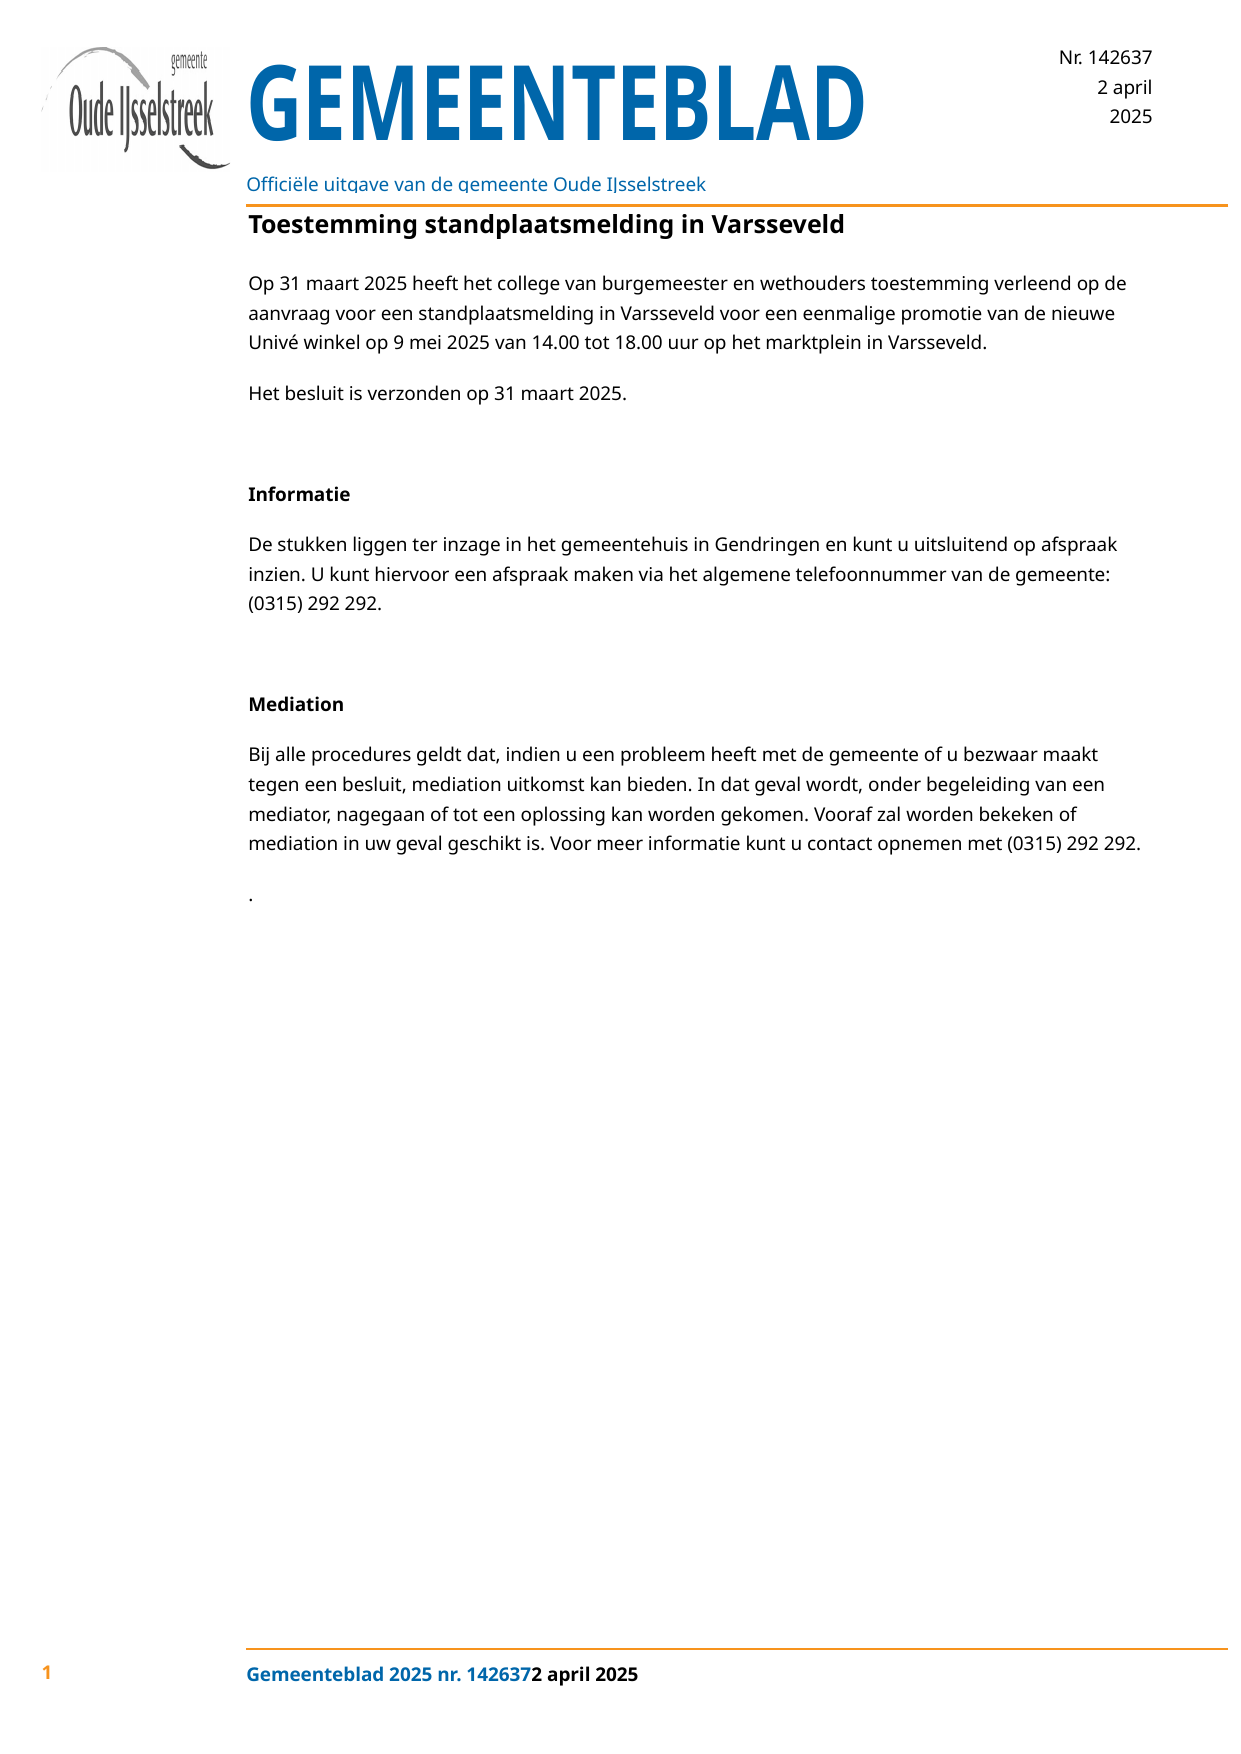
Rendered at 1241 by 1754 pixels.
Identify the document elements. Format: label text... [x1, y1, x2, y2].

text Op 31 maart 2025 heeft het college van burgemeester en wethouders toestemming verleend op de aanvraag voor een standplaatsmelding in Varsseveld voor een eenmalige promotie van de nieuwe Univé winkel op 9 mei 2025 van 14.00 tot 18.00 uur op het marktplein in Varsseveld. [248, 270, 1152, 355]
picture [41, 47, 231, 172]
text Informatie [248, 481, 1152, 506]
text . [248, 881, 1152, 906]
text Bij alle procedures geldt dat, indien u een probleem heeft met de gemeente of u bezwaar maakt tegen een besluit, mediation uitkomst kan bieden. In dat geval wordt, onder begeleiding van een mediator, nagegaan of tot een oplossing kan worden gekomen. Vooraf zal worden bekeken of mediation in uw geval geschikt is. Voor meer informatie kunt u contact opnemen met (0315) 292 292. [248, 742, 1152, 856]
text Toestemming standplaatsmelding in Varsseveld [248, 207, 1152, 241]
text Het besluit is verzonden op 31 maart 2025. [248, 380, 1152, 406]
text Mediation [248, 691, 1152, 717]
text De stukken liggen ter inzage in het gemeentehuis in Gendringen en kunt u uitsluitend op afspraak inzien. U kunt hiervoor een afspraak maken via het algemene telefoonnummer van de gemeente: (0315) 292 292. [248, 531, 1152, 616]
